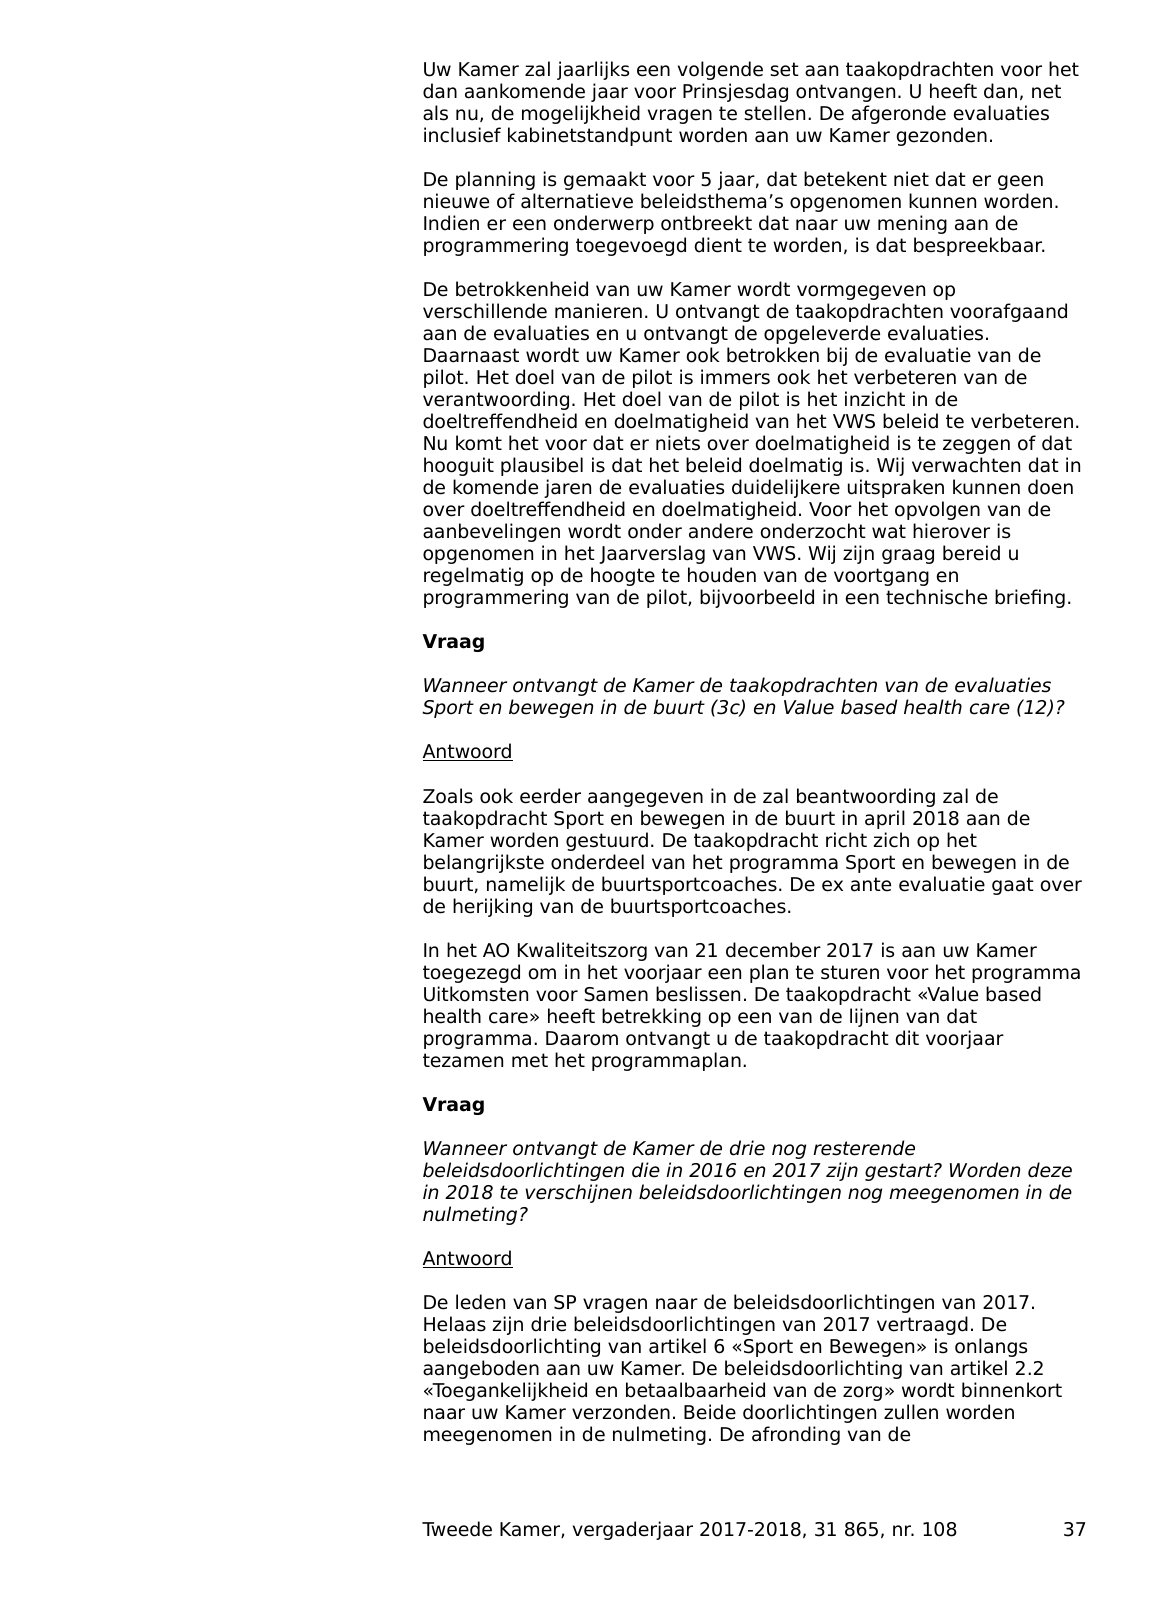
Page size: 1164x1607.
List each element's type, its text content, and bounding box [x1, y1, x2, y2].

text Wanneer ontvangt de Kamer de taakopdrachten van de evaluaties Sport en bewegen in de buurt (3c) en Value based health care (12)? [422, 675, 1087, 719]
subtitle Vraag [422, 631, 1087, 653]
subtitle Antwoord [422, 1248, 1087, 1270]
text Wanneer ontvangt de Kamer de drie nog resterende beleidsdoorlichtingen die in 2016 en 2017 zijn gestart? Worden deze in 2018 te verschijnen beleidsdoorlichtingen nog meegenomen in de nulmeting? [422, 1138, 1087, 1226]
text Zoals ook eerder aangegeven in de zal beantwoording zal de taakopdracht Sport en bewegen in de buurt in april 2018 aan de Kamer worden gestuurd. De taakopdracht richt zich op het belangrijkste onderdeel van het programma Sport en bewegen in de buurt, namelijk de buurtsportcoaches. De ex ante evaluatie gaat over de herijking van de buurtsportcoaches. [422, 786, 1087, 917]
subtitle Vraag [422, 1094, 1087, 1116]
text In het AO Kwaliteitszorg van 21 december 2017 is aan uw Kamer toegezegd om in het voorjaar een plan te sturen voor het programma Uitkomsten voor Samen beslissen. De taakopdracht «Value based health care» heeft betrekking op een van de lijnen van dat programma. Daarom ontvangt u de taakopdracht dit voorjaar tezamen met het programmaplan. [422, 940, 1087, 1072]
subtitle Antwoord [422, 741, 1087, 763]
text De leden van SP vragen naar de beleidsdoorlichtingen van 2017. Helaas zijn drie beleidsdoorlichtingen van 2017 vertraagd. De beleidsdoorlichting van artikel 6 «Sport en Bewegen» is onlangs aangeboden aan uw Kamer. De beleidsdoorlichting van artikel 2.2 «Toegankelijkheid en betaalbaarheid van de zorg» wordt binnenkort naar uw Kamer verzonden. Beide doorlichtingen zullen worden meegenomen in de nulmeting. De afronding van de [422, 1292, 1087, 1446]
text De betrokkenheid van uw Kamer wordt vormgegeven op verschillende manieren. U ontvangt de taakopdrachten voorafgaand aan de evaluaties en u ontvangt de opgeleverde evaluaties. Daarnaast wordt uw Kamer ook betrokken bij de evaluatie van de pilot. Het doel van de pilot is immers ook het verbeteren van de verantwoording. Het doel van de pilot is het inzicht in de doeltreffendheid en doelmatigheid van het VWS beleid te verbeteren. Nu komt het voor dat er niets over doelmatigheid is te zeggen of dat hooguit plausibel is dat het beleid doelmatig is. Wij verwachten dat in de komende jaren de evaluaties duidelijkere uitspraken kunnen doen over doeltreffendheid en doelmatigheid. Voor het opvolgen van de aanbevelingen wordt onder andere onderzocht wat hierover is opgenomen in het Jaarverslag van VWS. Wij zijn graag bereid u regelmatig op de hoogte te houden van de voortgang en programmering van de pilot, bijvoorbeeld in een technische briefing. [422, 279, 1087, 609]
text De planning is gemaakt voor 5 jaar, dat betekent niet dat er geen nieuwe of alternatieve beleidsthema’s opgenomen kunnen worden. Indien er een onderwerp ontbreekt dat naar uw mening aan de programmering toegevoegd dient te worden, is dat bespreekbaar. [422, 169, 1087, 257]
text Uw Kamer zal jaarlijks een volgende set aan taakopdrachten voor het dan aankomende jaar voor Prinsjesdag ontvangen. U heeft dan, net als nu, de mogelijkheid vragen te stellen. De afgeronde evaluaties inclusief kabinetstandpunt worden aan uw Kamer gezonden. [422, 59, 1087, 147]
